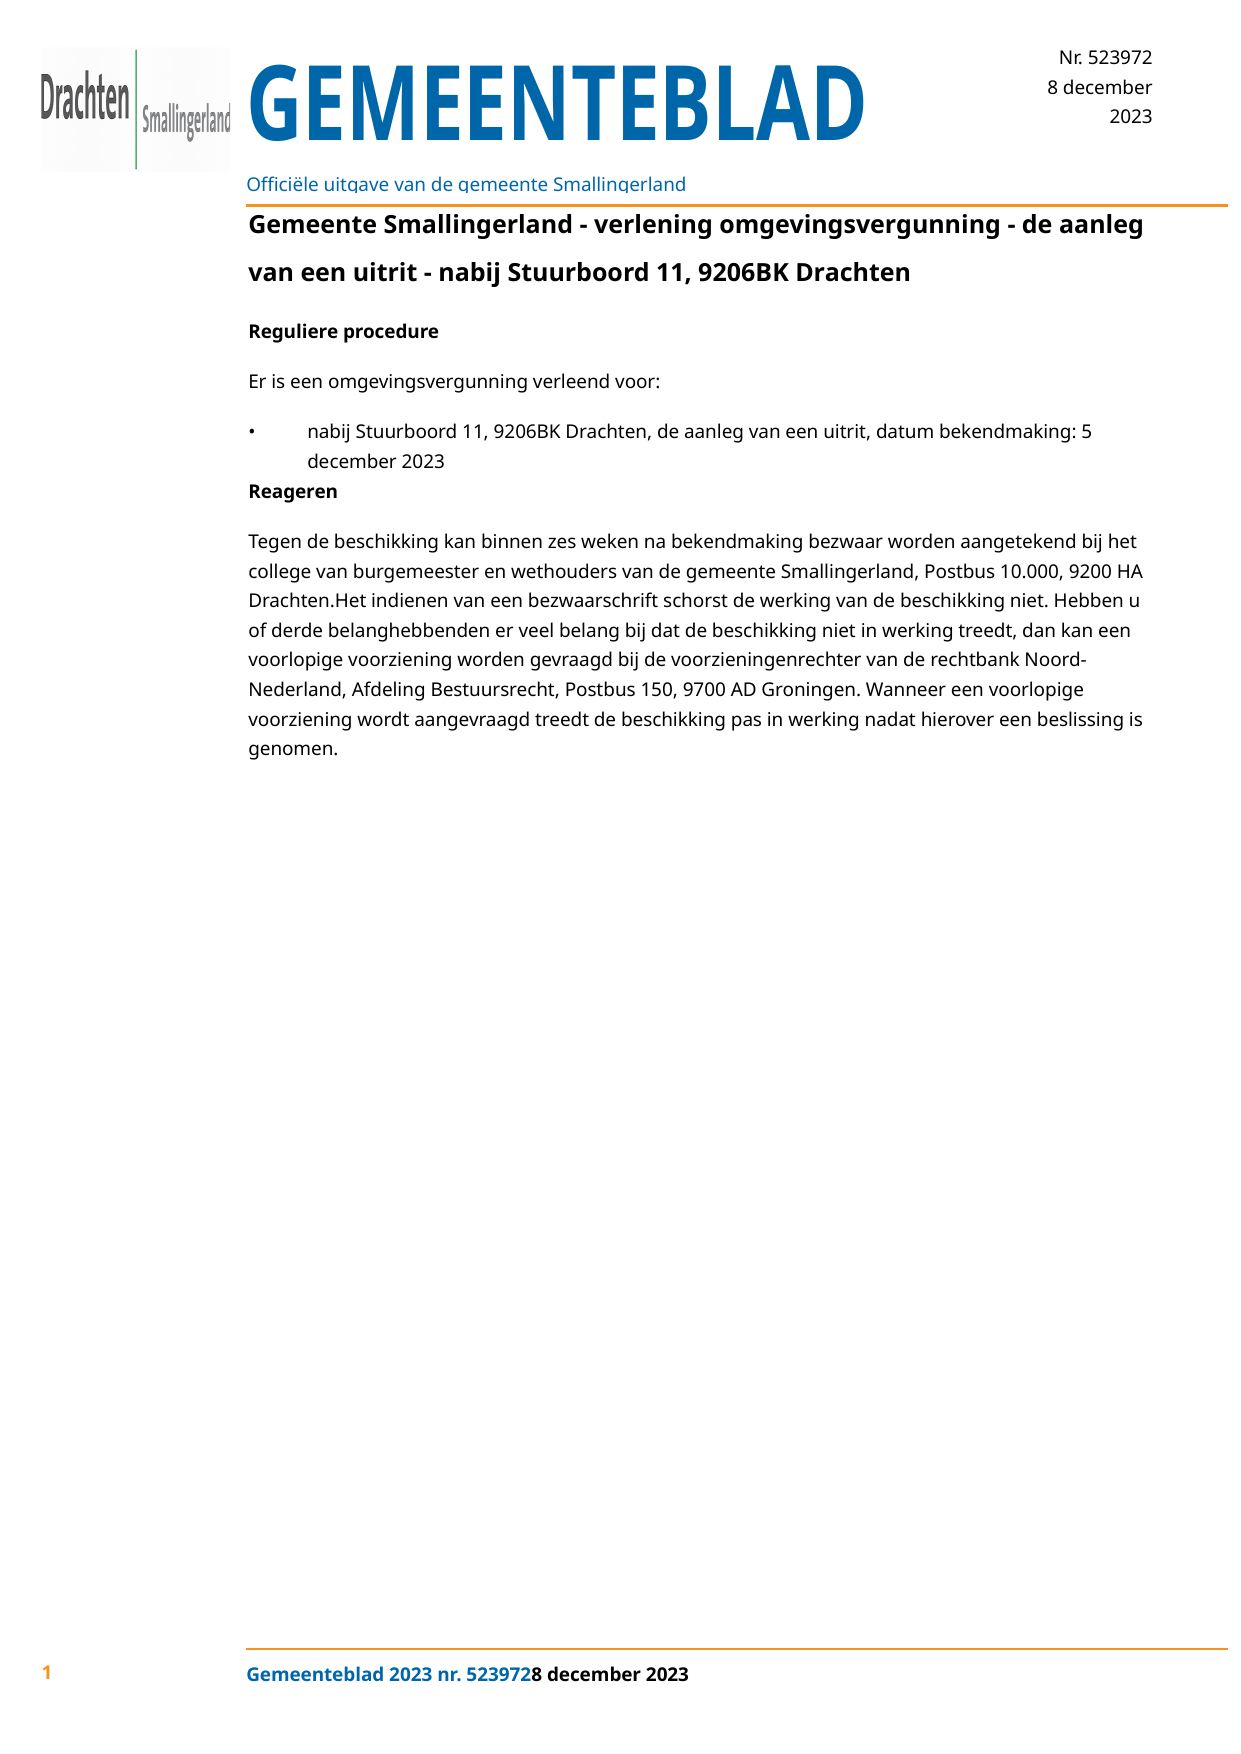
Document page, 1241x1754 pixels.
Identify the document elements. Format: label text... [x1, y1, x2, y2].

text Gemeente Smallingerland - verlening omgevingsvergunning - de aanleg van een uitrit - nabij Stuurboord 11, 9206BK Drachten [248, 207, 1152, 288]
list nabij Stuurboord 11, 9206BK Drachten, de aanleg van een uitrit, datum bekendmaking: 5 december 2023 [248, 419, 1152, 474]
text Reageren [248, 478, 1152, 504]
text Er is een omgevingsvergunning verleend voor: [248, 368, 1152, 394]
text Tegen de beschikking kan binnen zes weken na bekendmaking bezwaar worden aangetekend bij het college van burgemeester en wethouders van de gemeente Smallingerland, Postbus 10.000, 9200 HA Drachten.Het indienen van een bezwaarschrift schorst de werking van de beschikking niet. Hebben u of derde belanghebbenden er veel belang bij dat de beschikking niet in werking treedt, dan kan een voorlopige voorziening worden gevraagd bij de voorzieningenrechter van de rechtbank Noord-Nederland, Afdeling Bestuursrecht, Postbus 150, 9700 AD Groningen. Wanneer een voorlopige voorziening wordt aangevraagd treedt de beschikking pas in werking nadat hierover een beslissing is genomen. [248, 528, 1152, 761]
picture [41, 47, 231, 172]
text Reguliere procedure [248, 318, 1152, 344]
